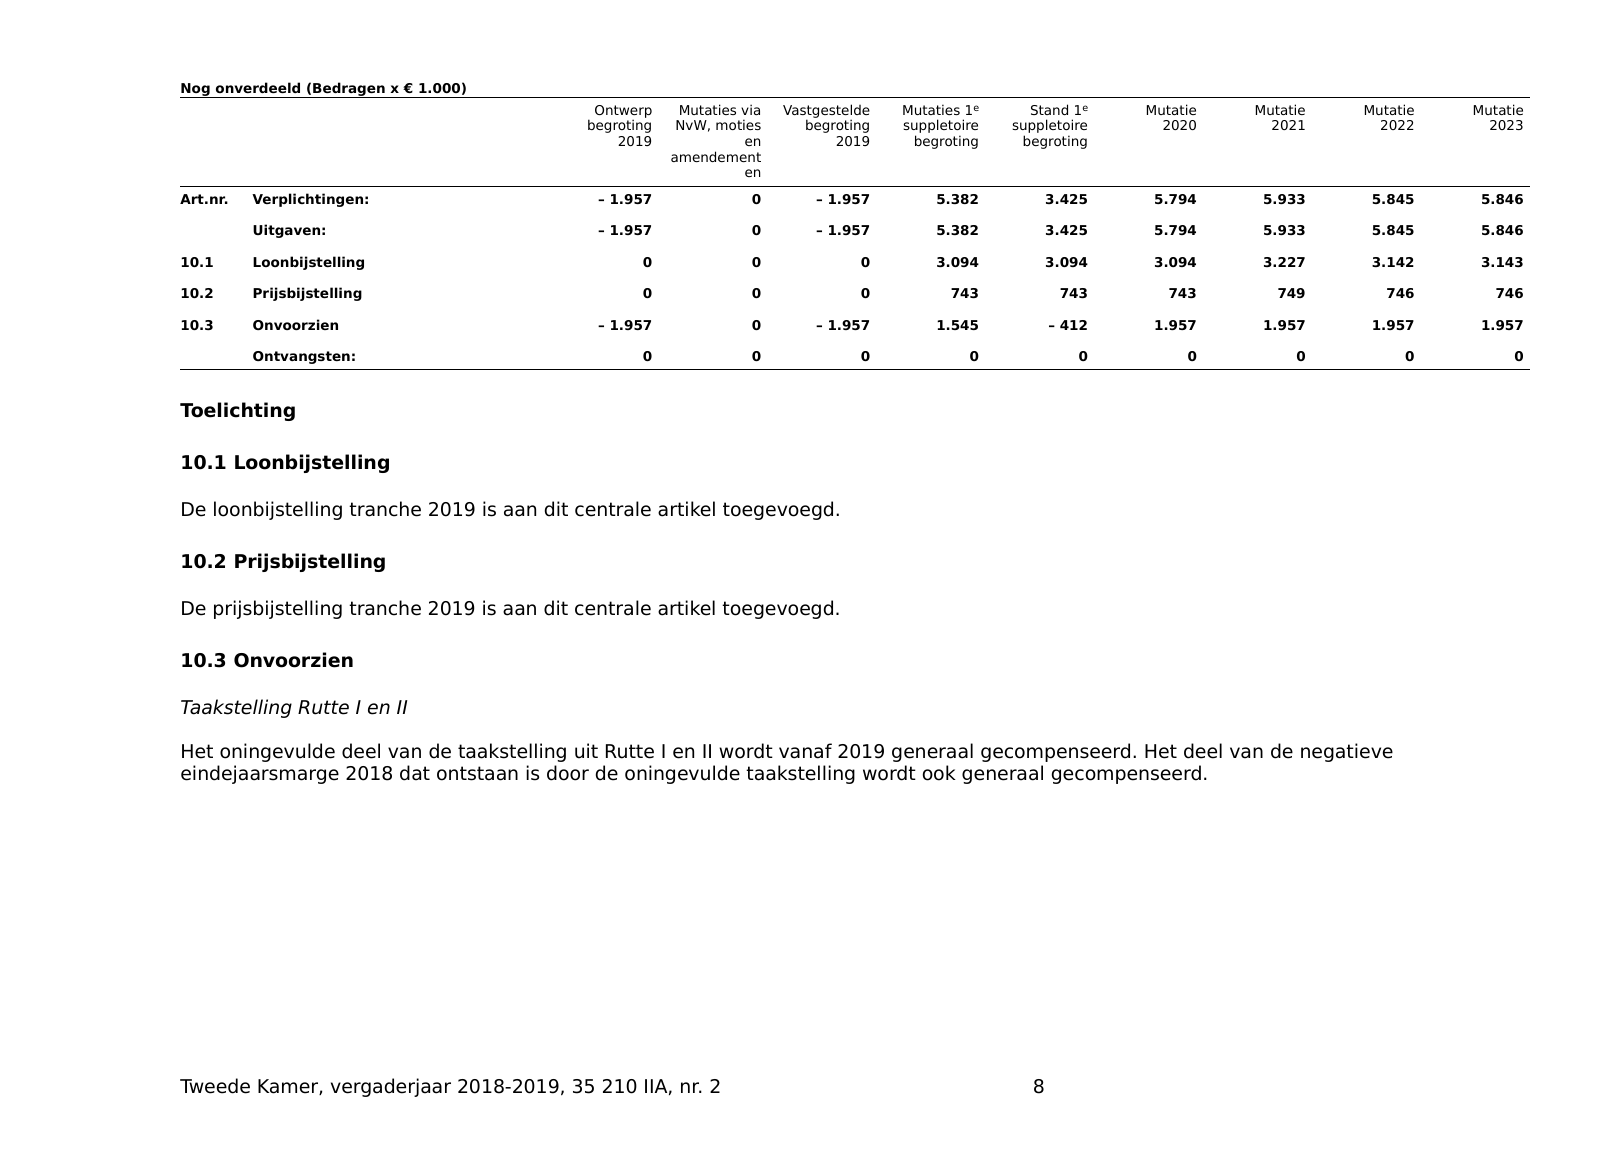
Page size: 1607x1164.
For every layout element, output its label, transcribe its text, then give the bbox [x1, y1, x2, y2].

subtitle Toelichting [180, 400, 1529, 422]
table_cell 743 [1094, 286, 1202, 302]
table_cell [247, 270, 549, 286]
table_cell 5.846 [1420, 223, 1529, 239]
subtitle 10.2 Prijsbijstelling [180, 551, 1529, 573]
subtitle 10.3 Onvoorzien [180, 650, 1529, 672]
table_cell [1094, 302, 1202, 317]
table_cell 743 [876, 286, 985, 302]
table_cell Ontvangsten: [247, 349, 549, 369]
table_cell 5.845 [1311, 223, 1420, 239]
table_cell [549, 239, 658, 254]
table_cell [1094, 333, 1202, 349]
table_cell [549, 302, 658, 317]
table_cell [658, 270, 767, 286]
text Het oningevulde deel van de taakstelling uit Rutte I en II wordt vanaf 2019 generaal gecompenseerd. Het deel van de negatieve eindejaarsmarge 2018 dat ontstaan is door de oningevulde taakstelling wordt ook generaal gecompenseerd. [180, 741, 1529, 785]
table_cell Vastgestelde begroting 2019 [767, 98, 876, 186]
table_cell 0 [767, 254, 876, 270]
table_cell – 1.957 [767, 317, 876, 333]
subtitle 10.1 Loonbijstelling [180, 452, 1529, 474]
table_cell 0 [549, 254, 658, 270]
table_cell [180, 223, 247, 239]
table_cell – 1.957 [767, 223, 876, 239]
table_cell [1311, 333, 1420, 349]
table_cell [1203, 333, 1311, 349]
table_cell 5.794 [1094, 187, 1202, 207]
table_cell 3.425 [985, 223, 1094, 239]
table_cell [767, 333, 876, 349]
table_cell [247, 239, 549, 254]
table_cell [985, 302, 1094, 317]
table_cell 5.794 [1094, 223, 1202, 239]
table_cell Mutatie 2022 [1311, 98, 1420, 186]
table_cell [1094, 239, 1202, 254]
table_cell 0 [985, 349, 1094, 369]
table_cell Art.nr. [180, 187, 247, 207]
table_cell [180, 270, 247, 286]
table_cell [247, 333, 549, 349]
table_cell [1420, 239, 1529, 254]
table_cell [985, 239, 1094, 254]
table_cell – 1.957 [549, 317, 658, 333]
table_cell Mutatie 2023 [1420, 98, 1529, 186]
table_cell [1311, 270, 1420, 286]
table_cell [985, 207, 1094, 223]
table_cell 0 [658, 317, 767, 333]
table_cell 1.957 [1094, 317, 1202, 333]
table_cell – 1.957 [767, 187, 876, 207]
table_cell 3.094 [876, 254, 985, 270]
table_cell 0 [658, 254, 767, 270]
table_cell 3.425 [985, 187, 1094, 207]
table_cell [1311, 207, 1420, 223]
table_cell [658, 302, 767, 317]
table_cell 0 [1203, 349, 1311, 369]
table_cell [549, 270, 658, 286]
table_cell – 412 [985, 317, 1094, 333]
table_cell 0 [658, 349, 767, 369]
table_cell 0 [658, 286, 767, 302]
table_cell 10.3 [180, 317, 247, 333]
table_cell 1.957 [1203, 317, 1311, 333]
table_header Nog onverdeeld (Bedragen x € 1.000) [180, 81, 1529, 97]
table_cell [180, 302, 247, 317]
table_cell [876, 207, 985, 223]
table_cell 0 [658, 187, 767, 207]
table_cell [247, 207, 549, 223]
table_cell [876, 333, 985, 349]
table_cell 10.2 [180, 286, 247, 302]
table_cell [1094, 270, 1202, 286]
table_cell 3.227 [1203, 254, 1311, 270]
table_cell [876, 239, 985, 254]
table_cell 3.142 [1311, 254, 1420, 270]
table_cell 5.933 [1203, 187, 1311, 207]
table_cell [985, 333, 1094, 349]
table_cell [1203, 270, 1311, 286]
table_cell 5.933 [1203, 223, 1311, 239]
table_cell [876, 270, 985, 286]
table_cell 5.382 [876, 187, 985, 207]
table_cell 0 [549, 349, 658, 369]
table_cell [549, 333, 658, 349]
table_cell 5.845 [1311, 187, 1420, 207]
table_cell Mutatie 2021 [1203, 98, 1311, 186]
table_cell [1311, 302, 1420, 317]
table_cell Uitgaven: [247, 223, 549, 239]
table_cell [985, 270, 1094, 286]
table_cell Prijsbijstelling [247, 286, 549, 302]
table_cell Onvoorzien [247, 317, 549, 333]
table_cell Mutaties 1e suppletoire begroting [876, 98, 985, 186]
table_cell [1420, 270, 1529, 286]
table_cell – 1.957 [549, 187, 658, 207]
table_cell 0 [767, 286, 876, 302]
table_cell Ontwerp begroting 2019 [549, 98, 658, 186]
table_cell 746 [1311, 286, 1420, 302]
table_cell 0 [767, 349, 876, 369]
table_cell [658, 333, 767, 349]
table_cell [1420, 333, 1529, 349]
table_cell 3.143 [1420, 254, 1529, 270]
text De prijsbijstelling tranche 2019 is aan dit centrale artikel toegevoegd. [180, 598, 1529, 620]
table_cell Loonbijstelling [247, 254, 549, 270]
table_cell 0 [549, 286, 658, 302]
table_cell Verplichtingen: [247, 187, 549, 207]
table_cell [1420, 207, 1529, 223]
table_cell [180, 207, 247, 223]
table_cell 0 [1420, 349, 1529, 369]
table_cell [767, 239, 876, 254]
table_cell 0 [876, 349, 985, 369]
table_cell 5.382 [876, 223, 985, 239]
table_cell 743 [985, 286, 1094, 302]
table_cell Mutatie 2020 [1094, 98, 1202, 186]
table_cell 5.846 [1420, 187, 1529, 207]
table_cell [180, 98, 247, 186]
table_cell [767, 270, 876, 286]
table_cell – 1.957 [549, 223, 658, 239]
table_cell Mutaties via NvW, moties en amendementen [658, 98, 767, 186]
table_cell 0 [1094, 349, 1202, 369]
table_cell [1203, 302, 1311, 317]
table_cell 3.094 [985, 254, 1094, 270]
table_cell 0 [1311, 349, 1420, 369]
table_cell Stand 1e suppletoire begroting [985, 98, 1094, 186]
table_cell [1203, 239, 1311, 254]
table_cell [658, 239, 767, 254]
table_cell [767, 207, 876, 223]
table_cell 1.957 [1311, 317, 1420, 333]
table_cell [180, 349, 247, 369]
table_cell [658, 207, 767, 223]
table_cell [1420, 302, 1529, 317]
table_cell [1311, 239, 1420, 254]
table_cell [247, 98, 549, 186]
table_cell [247, 302, 549, 317]
text De loonbijstelling tranche 2019 is aan dit centrale artikel toegevoegd. [180, 499, 1529, 521]
table_cell 749 [1203, 286, 1311, 302]
table_cell [876, 302, 985, 317]
table_cell 3.094 [1094, 254, 1202, 270]
subtitle Taakstelling Rutte I en II [180, 697, 1529, 719]
table_cell 10.1 [180, 254, 247, 270]
table_cell 0 [658, 223, 767, 239]
table_cell [180, 333, 247, 349]
table_cell 746 [1420, 286, 1529, 302]
table_cell [1203, 207, 1311, 223]
table_cell [767, 302, 876, 317]
table_cell 1.957 [1420, 317, 1529, 333]
table_cell [549, 207, 658, 223]
table_cell [1094, 207, 1202, 223]
table_cell [180, 239, 247, 254]
table_cell 1.545 [876, 317, 985, 333]
